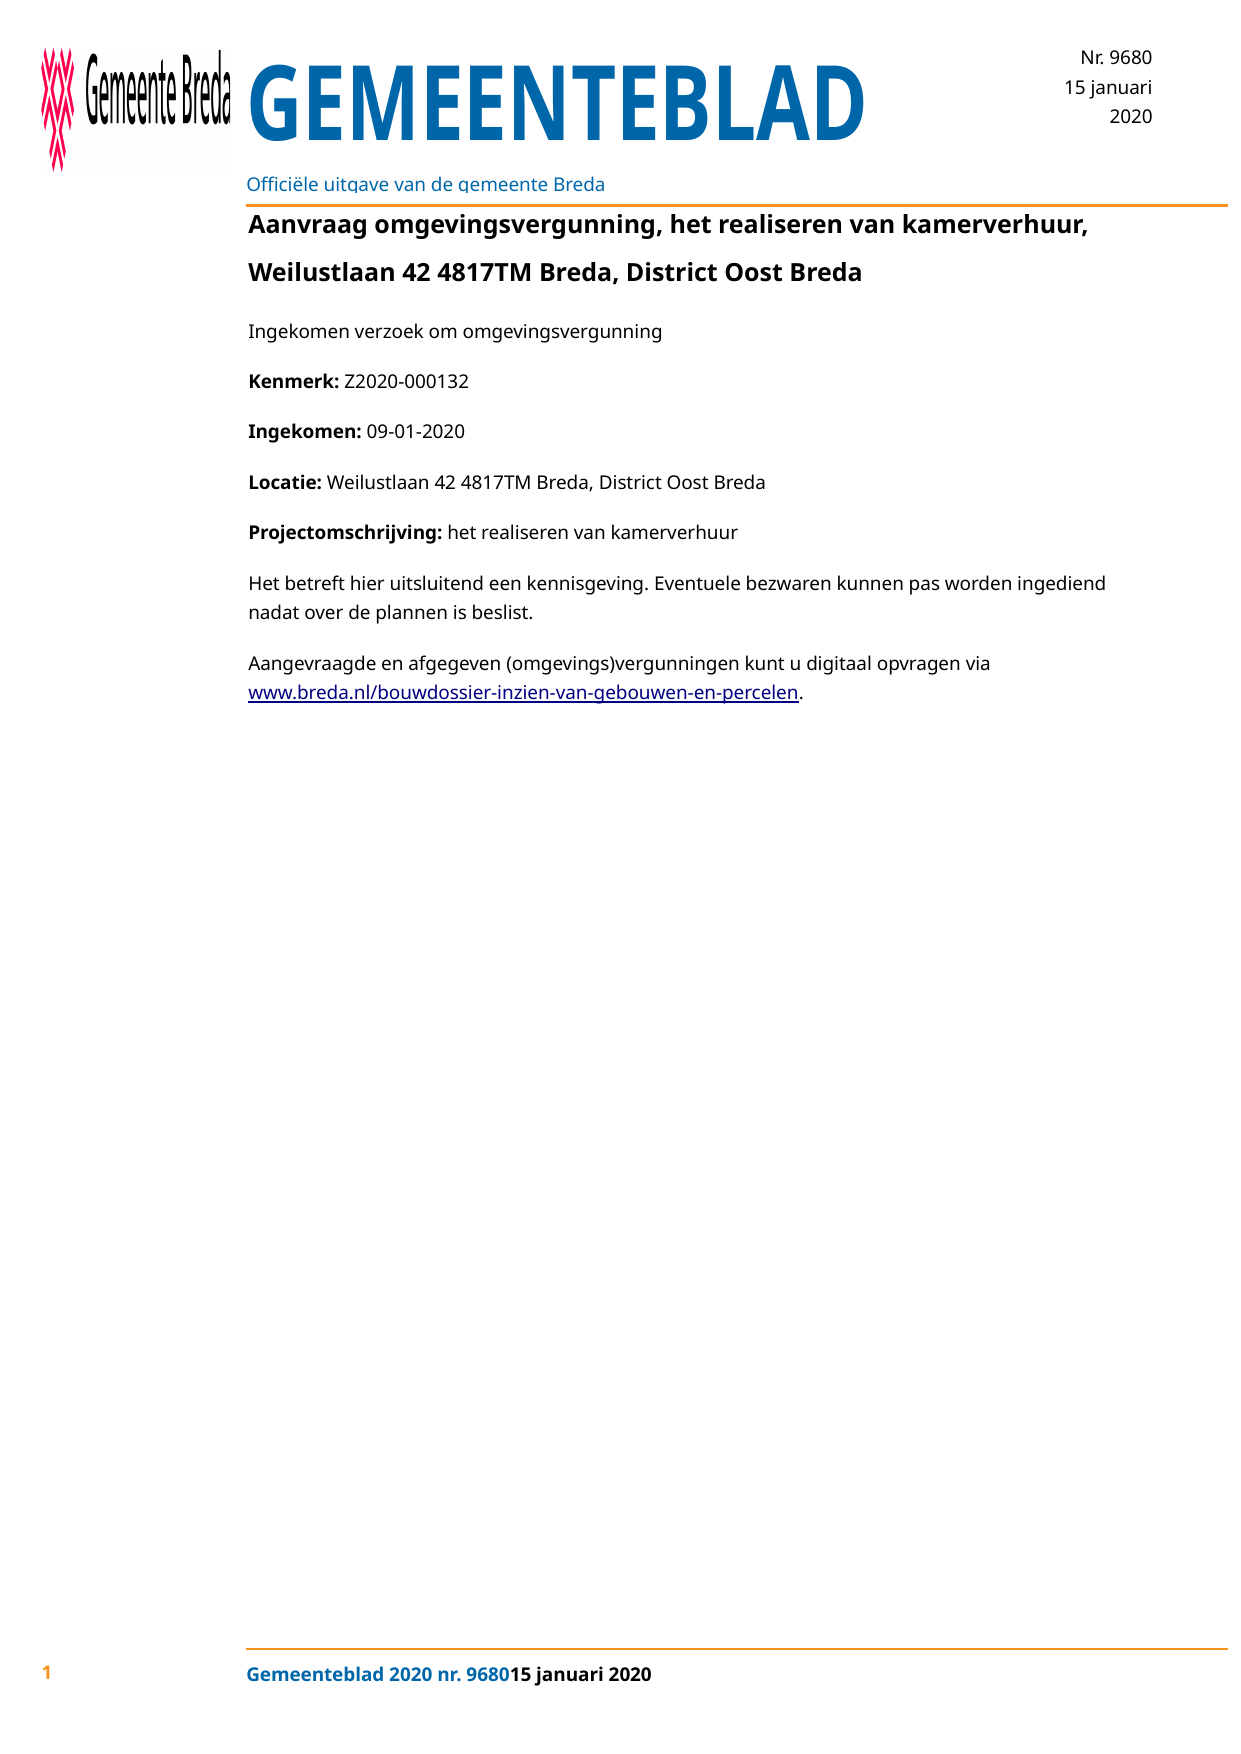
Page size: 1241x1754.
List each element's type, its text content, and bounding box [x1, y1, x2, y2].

text Locatie: Weilustlaan 42 4817TM Breda, District Oost Breda [248, 469, 1152, 495]
picture [41, 47, 231, 172]
text Projectomschrijving: het realiseren van kamerverhuur [248, 519, 1152, 545]
text Het betreft hier uitsluitend een kennisgeving. Eventuele bezwaren kunnen pas worden ingediend nadat over de plannen is beslist. [248, 570, 1152, 625]
text Aanvraag omgevingsvergunning, het realiseren van kamerverhuur, Weilustlaan 42 4817TM Breda, District Oost Breda [248, 207, 1152, 288]
text Kenmerk: Z2020-000132 [248, 368, 1152, 394]
text Ingekomen verzoek om omgevingsvergunning [248, 318, 1152, 344]
text Aangevraagde en afgegeven (omgevings)vergunningen kunt u digitaal opvragen via www.breda.nl/bouwdossier-inzien-van-gebouwen-en-percelen. [248, 650, 1152, 705]
text Ingekomen: 09-01-2020 [248, 419, 1152, 444]
